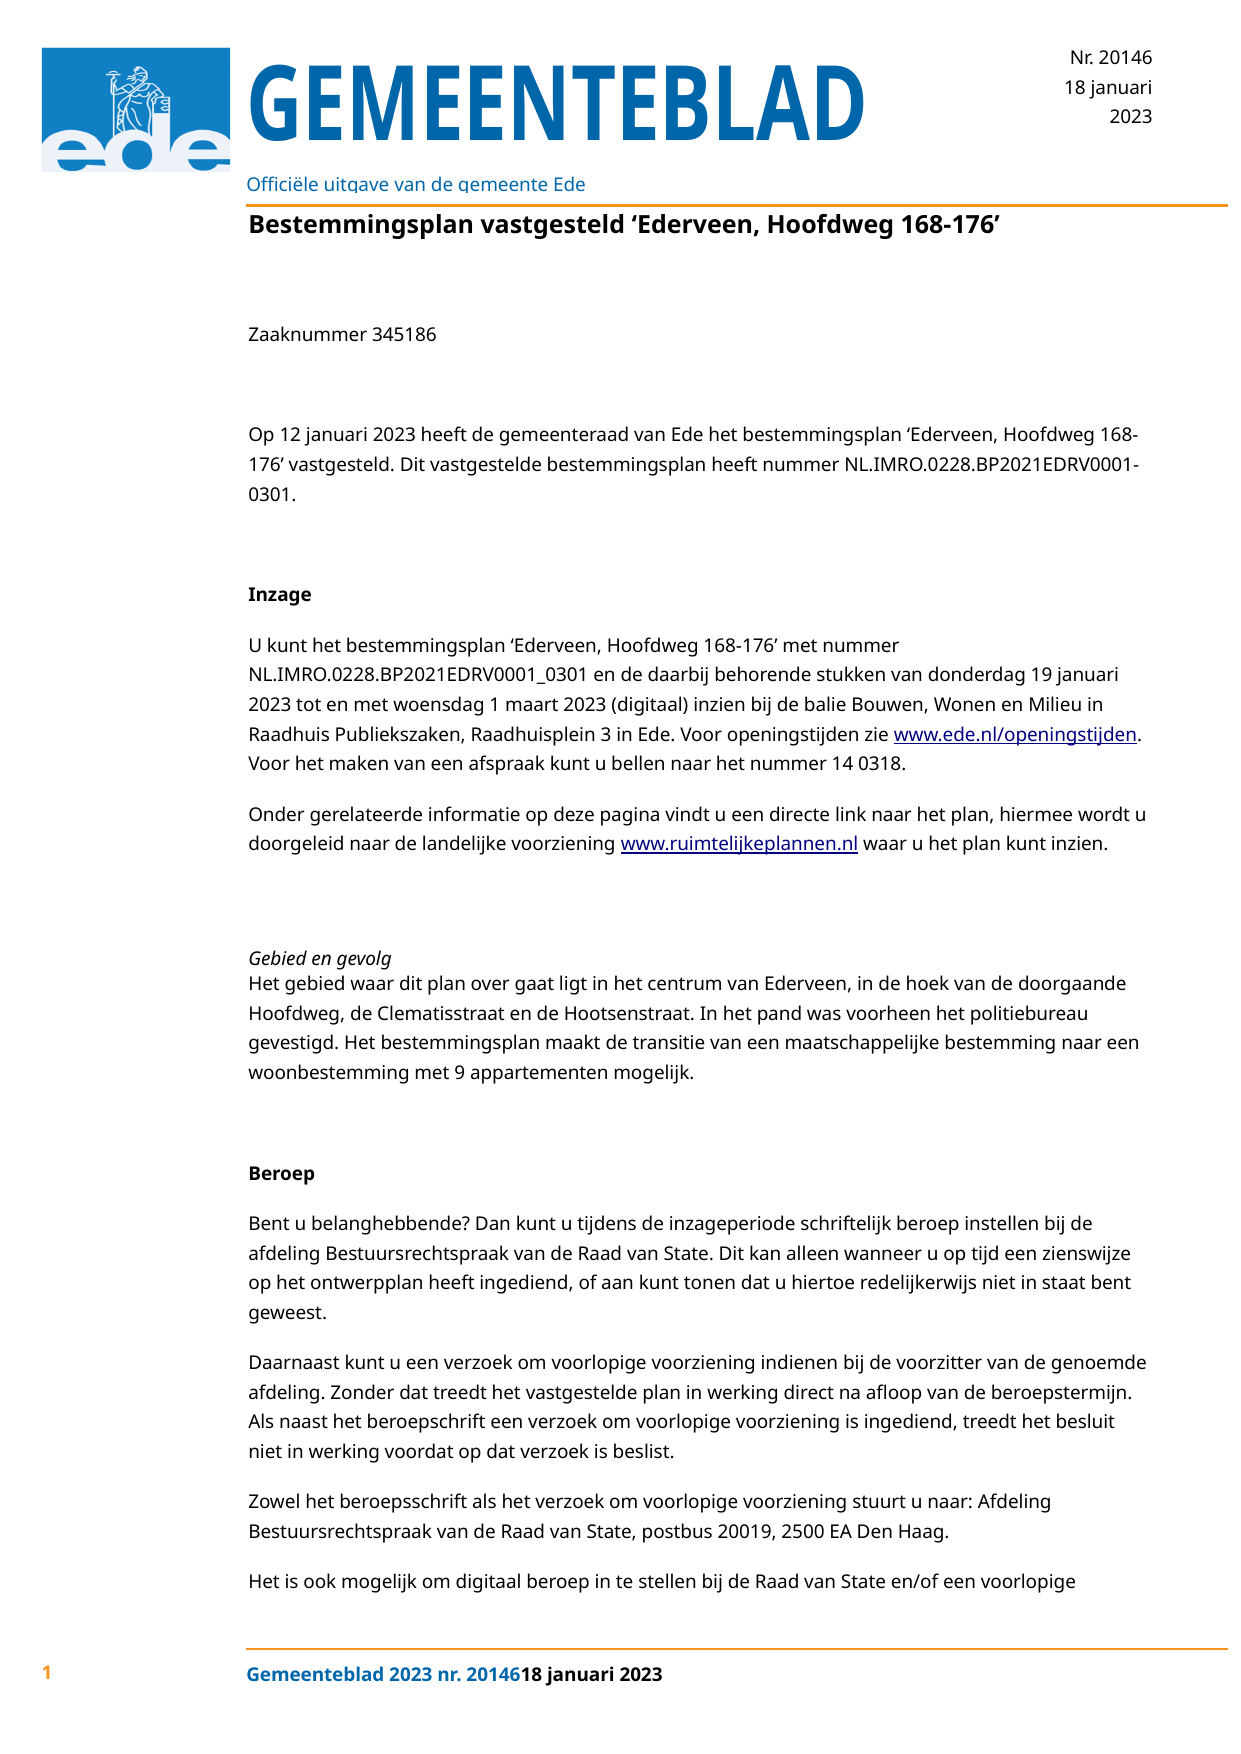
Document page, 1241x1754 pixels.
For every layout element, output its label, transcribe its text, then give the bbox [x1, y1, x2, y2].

text Het gebied waar dit plan over gaat ligt in het centrum van Ederveen, in de hoek van de doorgaande Hoofdweg, de Clematisstraat en de Hootsenstraat. In het pand was voorheen het politiebureau gevestigd. Het bestemmingsplan maakt de transitie van een maatschappelijke bestemming naar een woonbestemming met 9 appartementen mogelijk. [248, 970, 1152, 1085]
text Op 12 januari 2023 heeft de gemeenteraad van Ede het bestemmingsplan ‘Ederveen, Hoofdweg 168-176’ vastgesteld. Dit vastgestelde bestemmingsplan heeft nummer NL.IMRO.0228.BP2021EDRV0001-0301. [248, 422, 1152, 506]
text Beroep [248, 1160, 1152, 1186]
text Het is ook mogelijk om digitaal beroep in te stellen bij de Raad van State en/of een voorlopige [248, 1569, 1152, 1594]
text Daarnaast kunt u een verzoek om voorlopige voorziening indienen bij de voorzitter van de genoemde afdeling. Zonder dat treedt het vastgestelde plan in werking direct na afloop van de beroepstermijn. Als naast het beroepschrift een verzoek om voorlopige voorziening is ingediend, treedt het besluit niet in werking voordat op dat verzoek is beslist. [248, 1349, 1152, 1464]
text Onder gerelateerde informatie op deze pagina vindt u een directe link naar het plan, hiermee wordt u doorgeleid naar de landelijke voorziening www.ruimtelijkeplannen.nl waar u het plan kunt inzien. [248, 801, 1152, 856]
text U kunt het bestemmingsplan ‘Ederveen, Hoofdweg 168-176’ met nummer NL.IMRO.0228.BP2021EDRV0001_0301 en de daarbij behorende stukken van donderdag 19 januari 2023 tot en met woensdag 1 maart 2023 (digitaal) inzien bij de balie Bouwen, Wonen en Milieu in Raadhuis Publiekszaken, Raadhuisplein 3 in Ede. Voor openingstijden zie www.ede.nl/openingstijden. Voor het maken van een afspraak kunt u bellen naar het nummer 14 0318. [248, 632, 1152, 776]
text Gebied en gevolg [248, 945, 1152, 970]
picture [41, 47, 231, 172]
text Bent u belanghebbende? Dan kunt u tijdens de inzageperiode schriftelijk beroep instellen bij de afdeling Bestuursrechtspraak van de Raad van State. Dit kan alleen wanneer u op tijd een zienswijze op het ontwerpplan heeft ingediend, of aan kunt tonen dat u hiertoe redelijkerwijs niet in staat bent geweest. [248, 1210, 1152, 1325]
text Bestemmingsplan vastgesteld ‘Ederveen, Hoofdweg 168-176’ [248, 207, 1152, 241]
text Zowel het beroepsschrift als het verzoek om voorlopige voorziening stuurt u naar: Afdeling Bestuursrechtspraak van de Raad van State, postbus 20019, 2500 EA Den Haag. [248, 1489, 1152, 1544]
text Zaaknummer 345186 [248, 321, 1152, 346]
text Inzage [248, 582, 1152, 607]
